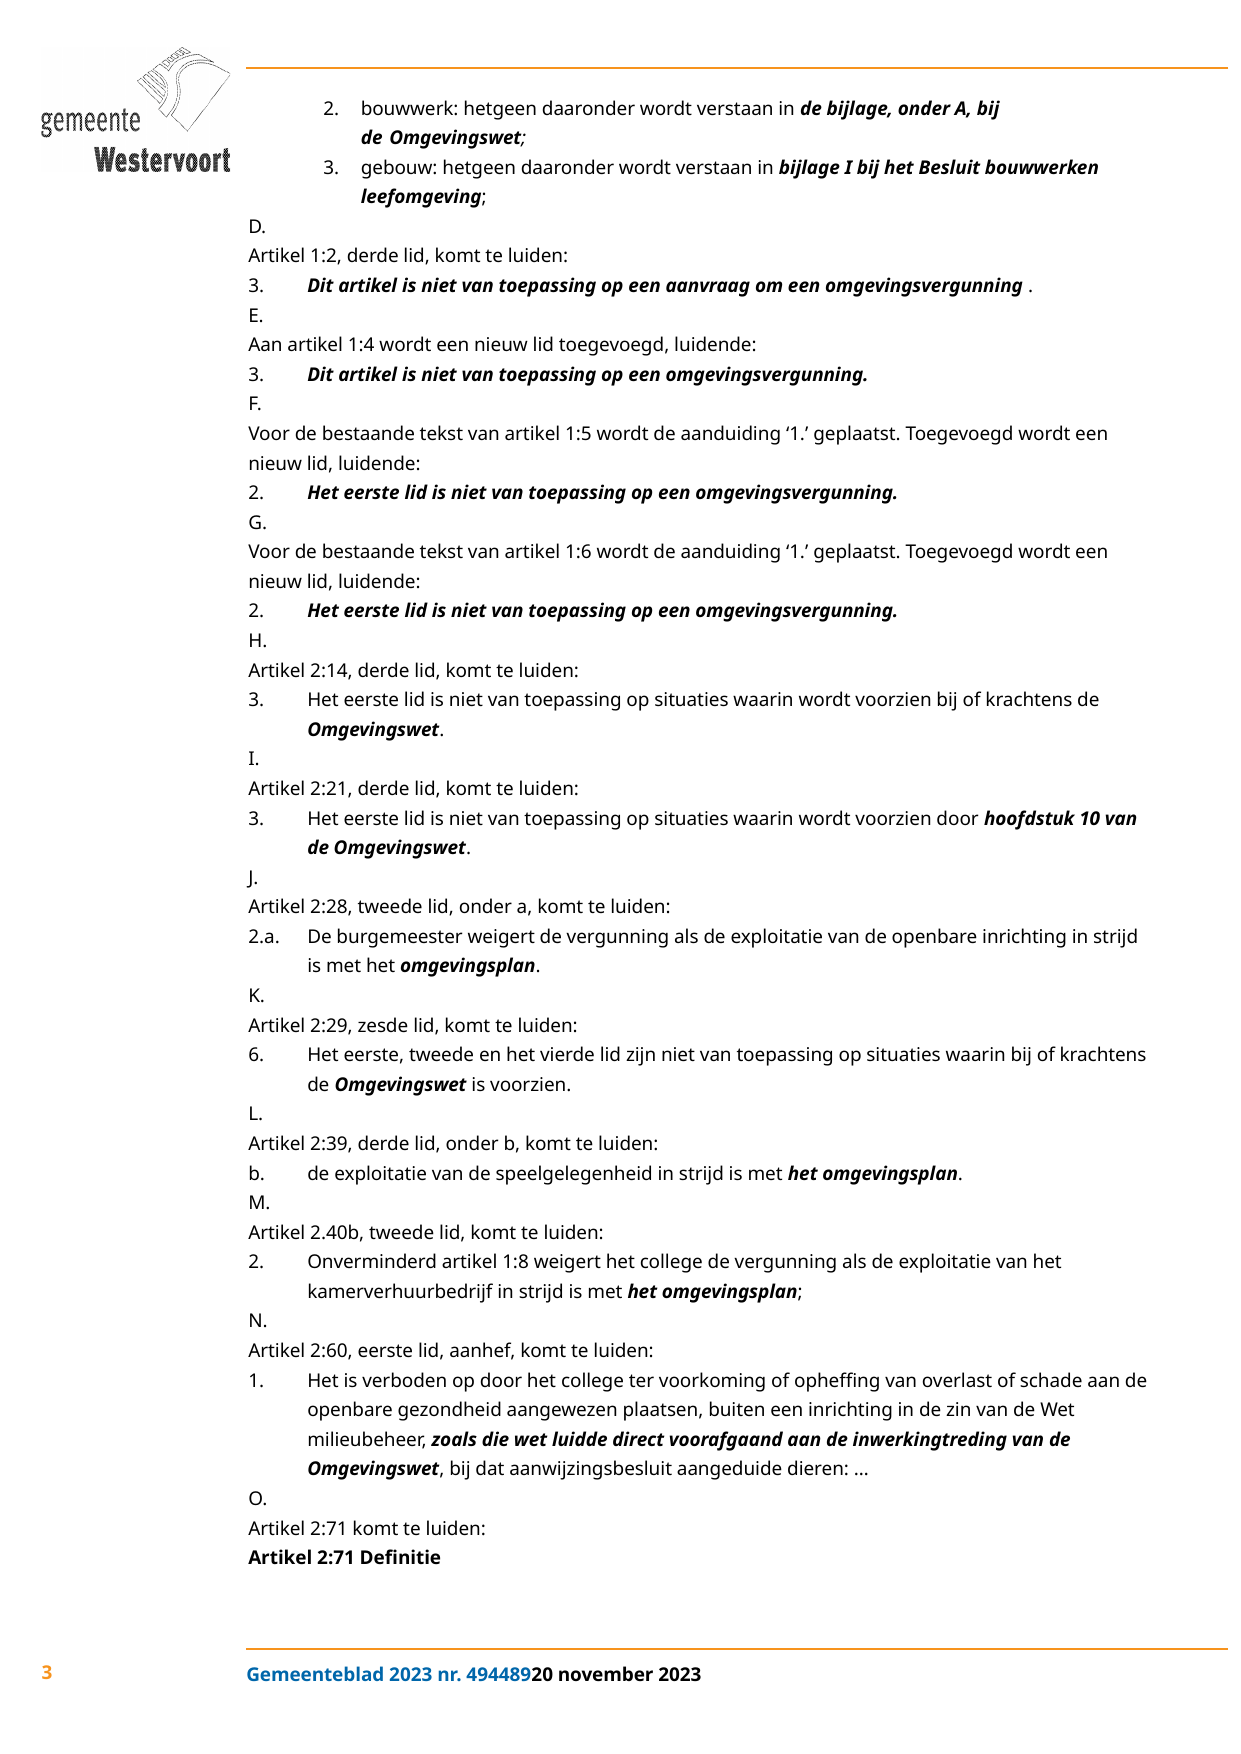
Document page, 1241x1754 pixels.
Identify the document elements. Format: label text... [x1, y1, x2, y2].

list Onverminderd artikel 1:8 weigert het college de vergunning als de exploitatie van het kamerverhuurbedrijf in strijd is met het omgevingsplan; [248, 1248, 1152, 1304]
text M. [248, 1189, 1152, 1215]
list bouwwerk: hetgeen daaronder wordt verstaan in de bijlage, onder A, bij de Omgevingswet; [323, 95, 1152, 150]
text Artikel 2.40b, tweede lid, komt te luiden: [248, 1219, 1152, 1245]
text D. [248, 213, 1152, 239]
text Artikel 2:21, derde lid, komt te luiden: [248, 775, 1152, 801]
list Het is verboden op door het college ter voorkoming of opheffing van overlast of schade aan de openbare gezondheid aangewezen plaatsen, buiten een inrichting in de zin van de Wet milieubeheer, zoals die wet luidde direct voorafgaand aan de inwerkingtreding van de Omgevingswet, bij dat aanwijzingsbesluit aangeduide dieren: … [248, 1367, 1152, 1481]
picture [41, 47, 231, 172]
text Voor de bestaande tekst van artikel 1:5 wordt de aanduiding ‘1.’ geplaatst. Toegevoegd wordt een nieuw lid, luidende: [248, 420, 1152, 476]
text J. [248, 864, 1152, 890]
list de exploitatie van de speelgelegenheid in strijd is met het omgevingsplan. [248, 1160, 1152, 1186]
list Het eerste, tweede en het vierde lid zijn niet van toepassing op situaties waarin bij of krachtens de Omgevingswet is voorzien. [248, 1041, 1152, 1097]
text Artikel 1:2, derde lid, komt te luiden: [248, 243, 1152, 268]
text Voor de bestaande tekst van artikel 1:6 wordt de aanduiding ‘1.’ geplaatst. Toegevoegd wordt een nieuw lid, luidende: [248, 538, 1152, 594]
text O. [248, 1485, 1152, 1511]
list De burgemeester weigert de vergunning als de exploitatie van de openbare inrichting in strijd is met het omgevingsplan. [248, 923, 1152, 978]
text Artikel 2:60, eerste lid, aanhef, komt te luiden: [248, 1337, 1152, 1363]
list Dit artikel is niet van toepassing op een omgevingsvergunning. [248, 361, 1152, 387]
text Artikel 2:39, derde lid, onder b, komt te luiden: [248, 1130, 1152, 1156]
text E. [248, 302, 1152, 328]
text L. [248, 1101, 1152, 1126]
text Artikel 2:71 Definitie [248, 1544, 1152, 1570]
text Aan artikel 1:4 wordt een nieuw lid toegevoegd, luidende: [248, 331, 1152, 357]
list Het eerste lid is niet van toepassing op een omgevingsvergunning. [248, 598, 1152, 623]
text H. [248, 627, 1152, 653]
text K. [248, 982, 1152, 1008]
list Het eerste lid is niet van toepassing op situaties waarin wordt voorzien door hoofdstuk 10 van de Omgevingswet. [248, 805, 1152, 860]
text Artikel 2:71 komt te luiden: [248, 1515, 1152, 1541]
text N. [248, 1308, 1152, 1333]
list Het eerste lid is niet van toepassing op situaties waarin wordt voorzien bij of krachtens de Omgevingswet. [248, 686, 1152, 742]
text F. [248, 391, 1152, 416]
list Dit artikel is niet van toepassing op een aanvraag om een omgevingsvergunning . [248, 272, 1152, 298]
text Artikel 2:28, tweede lid, onder a, komt te luiden: [248, 893, 1152, 919]
text I. [248, 746, 1152, 771]
text G. [248, 509, 1152, 535]
text Artikel 2:29, zesde lid, komt te luiden: [248, 1012, 1152, 1038]
list Het eerste lid is niet van toepassing op een omgevingsvergunning. [248, 479, 1152, 505]
list gebouw: hetgeen daaronder wordt verstaan in bijlage I bij het Besluit bouwwerken leefomgeving; [323, 154, 1152, 209]
text Artikel 2:14, derde lid, komt te luiden: [248, 657, 1152, 683]
